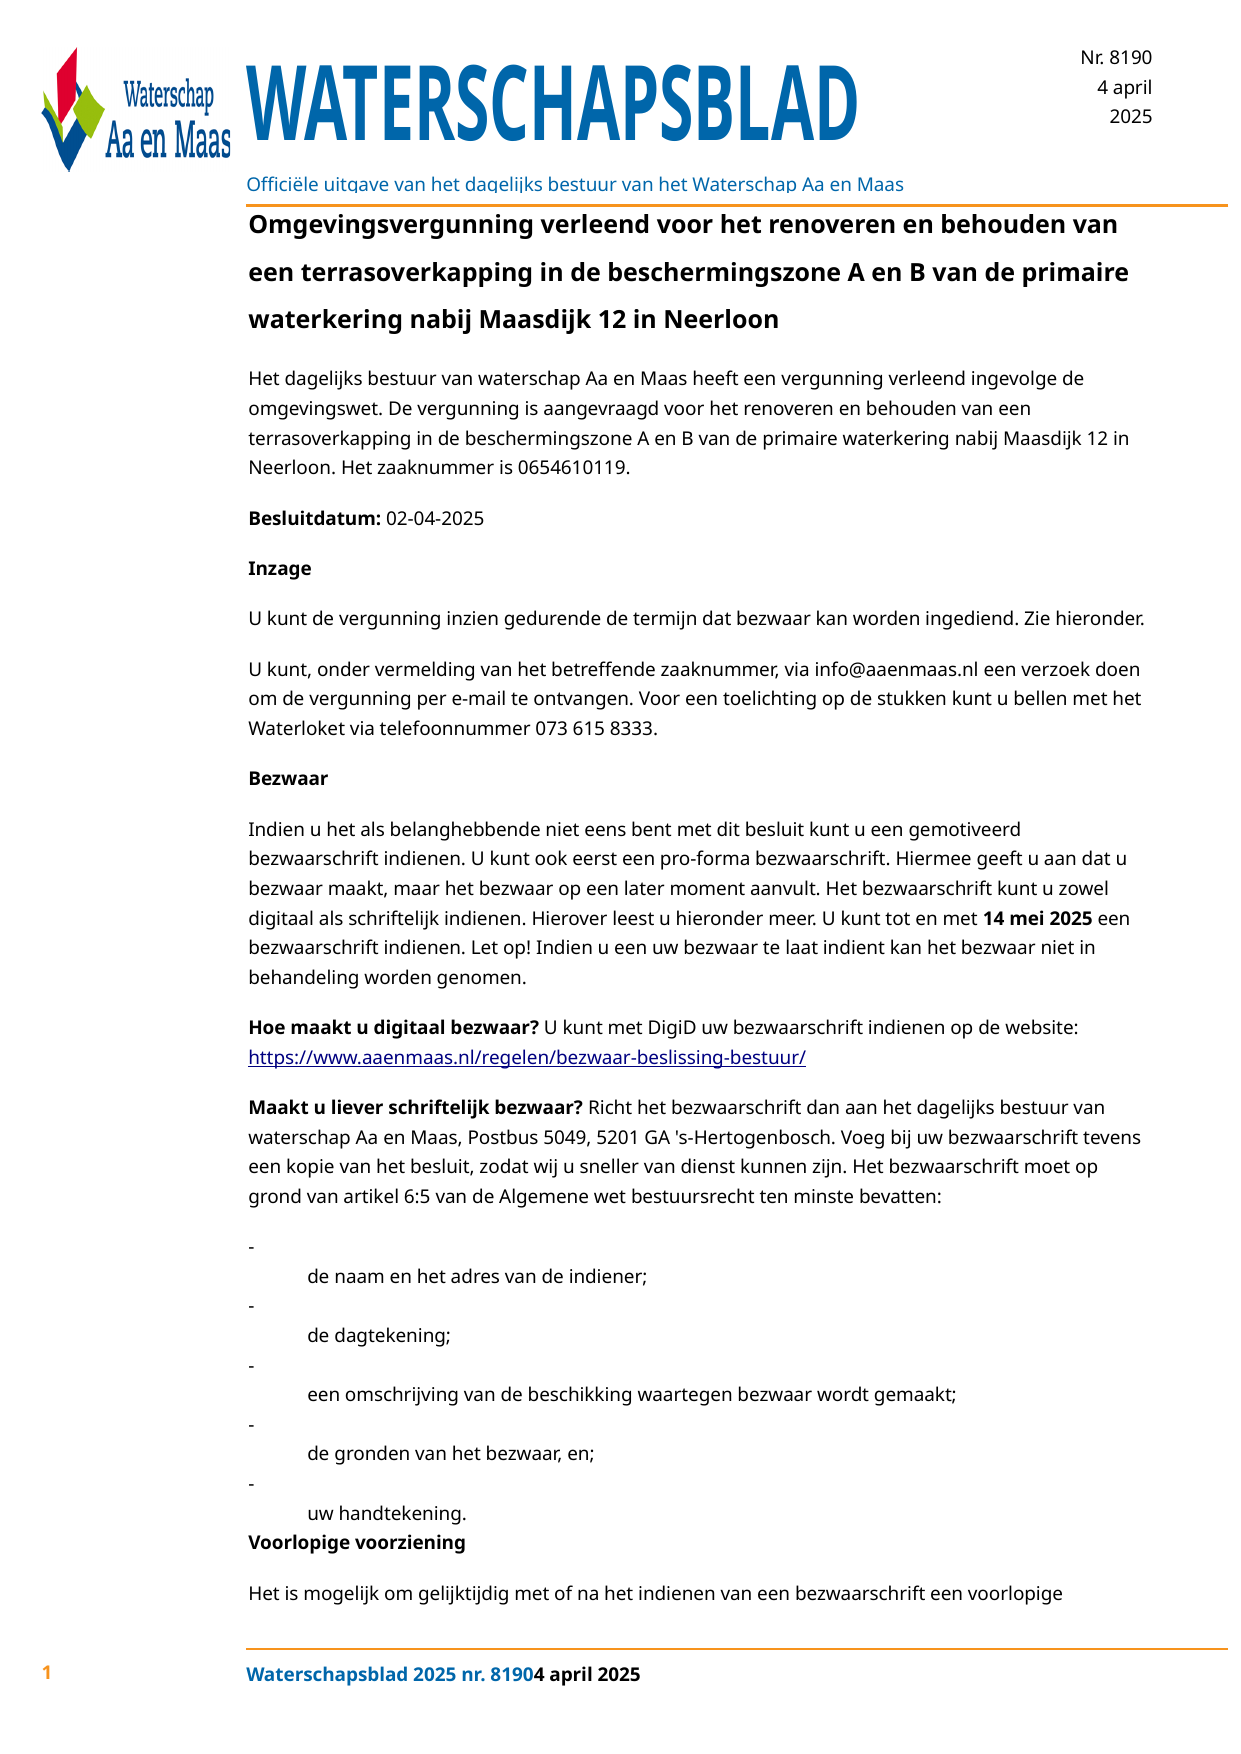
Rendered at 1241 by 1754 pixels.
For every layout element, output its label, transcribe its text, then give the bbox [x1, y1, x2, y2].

picture [41, 47, 231, 172]
list uw handtekening. [248, 1500, 1152, 1525]
text Maakt u liever schriftelijk bezwaar? Richt het bezwaarschrift dan aan het dagelijks bestuur van waterschap Aa en Maas, Postbus 5049, 5201 GA 's-Hertogenbosch. Voeg bij uw bezwaarschrift tevens een kopie van het besluit, zodat wij u sneller van dienst kunnen zijn. Het bezwaarschrift moet op grond van artikel 6:5 van de Algemene wet bestuursrecht ten minste bevatten: [248, 1094, 1152, 1209]
list de gronden van het bezwaar, en; [248, 1441, 1152, 1466]
text Het dagelijks bestuur van waterschap Aa en Maas heeft een vergunning verleend ingevolge de omgevingswet. De vergunning is aangevraagd voor het renoveren en behouden van een terrasoverkapping in de beschermingszone A en B van de primaire waterkering nabij Maasdijk 12 in Neerloon. Het zaaknummer is 0654610119. [248, 366, 1152, 480]
text Indien u het als belanghebbende niet eens bent met dit besluit kunt u een gemotiveerd bezwaarschrift indienen. U kunt ook eerst een pro-forma bezwaarschrift. Hiermee geeft u aan dat u bezwaar maakt, maar het bezwaar op een later moment aanvult. Het bezwaarschrift kunt u zowel digitaal als schriftelijk indienen. Hierover leest u hieronder meer. U kunt tot en met 14 mei 2025 een bezwaarschrift indienen. Let op! Indien u een uw bezwaar te laat indient kan het bezwaar niet in behandeling worden genomen. [248, 816, 1152, 989]
text Omgevingsvergunning verleend voor het renoveren en behouden van een terrasoverkapping in de beschermingszone A en B van de primaire waterkering nabij Maasdijk 12 in Neerloon [248, 207, 1152, 336]
list een omschrijving van de beschikking waartegen bezwaar wordt gemaakt; [248, 1381, 1152, 1407]
text Voorlopige voorziening [248, 1529, 1152, 1555]
text Het is mogelijk om gelijktijdig met of na het indienen van een bezwaarschrift een voorlopige [248, 1580, 1152, 1605]
text U kunt de vergunning inzien gedurende de termijn dat bezwaar kan worden ingediend. Zie hieronder. [248, 606, 1152, 631]
text U kunt, onder vermelding van het betreffende zaaknummer, via info@aaenmaas.nl een verzoek doen om de vergunning per e-mail te ontvangen. Voor een toelichting op de stukken kunt u bellen met het Waterloket via telefoonnummer 073 615 8333. [248, 656, 1152, 741]
text Bezwaar [248, 766, 1152, 791]
list de dagtekening; [248, 1322, 1152, 1348]
text Besluitdatum: 02-04-2025 [248, 505, 1152, 530]
text Hoe maakt u digitaal bezwaar? U kunt met DigiD uw bezwaarschrift indienen op de website: https://www.aaenmaas.nl/regelen/bezwaar-beslissing-bestuur/ [248, 1014, 1152, 1069]
list de naam en het adres van de indiener; [248, 1263, 1152, 1289]
text Inzage [248, 555, 1152, 581]
